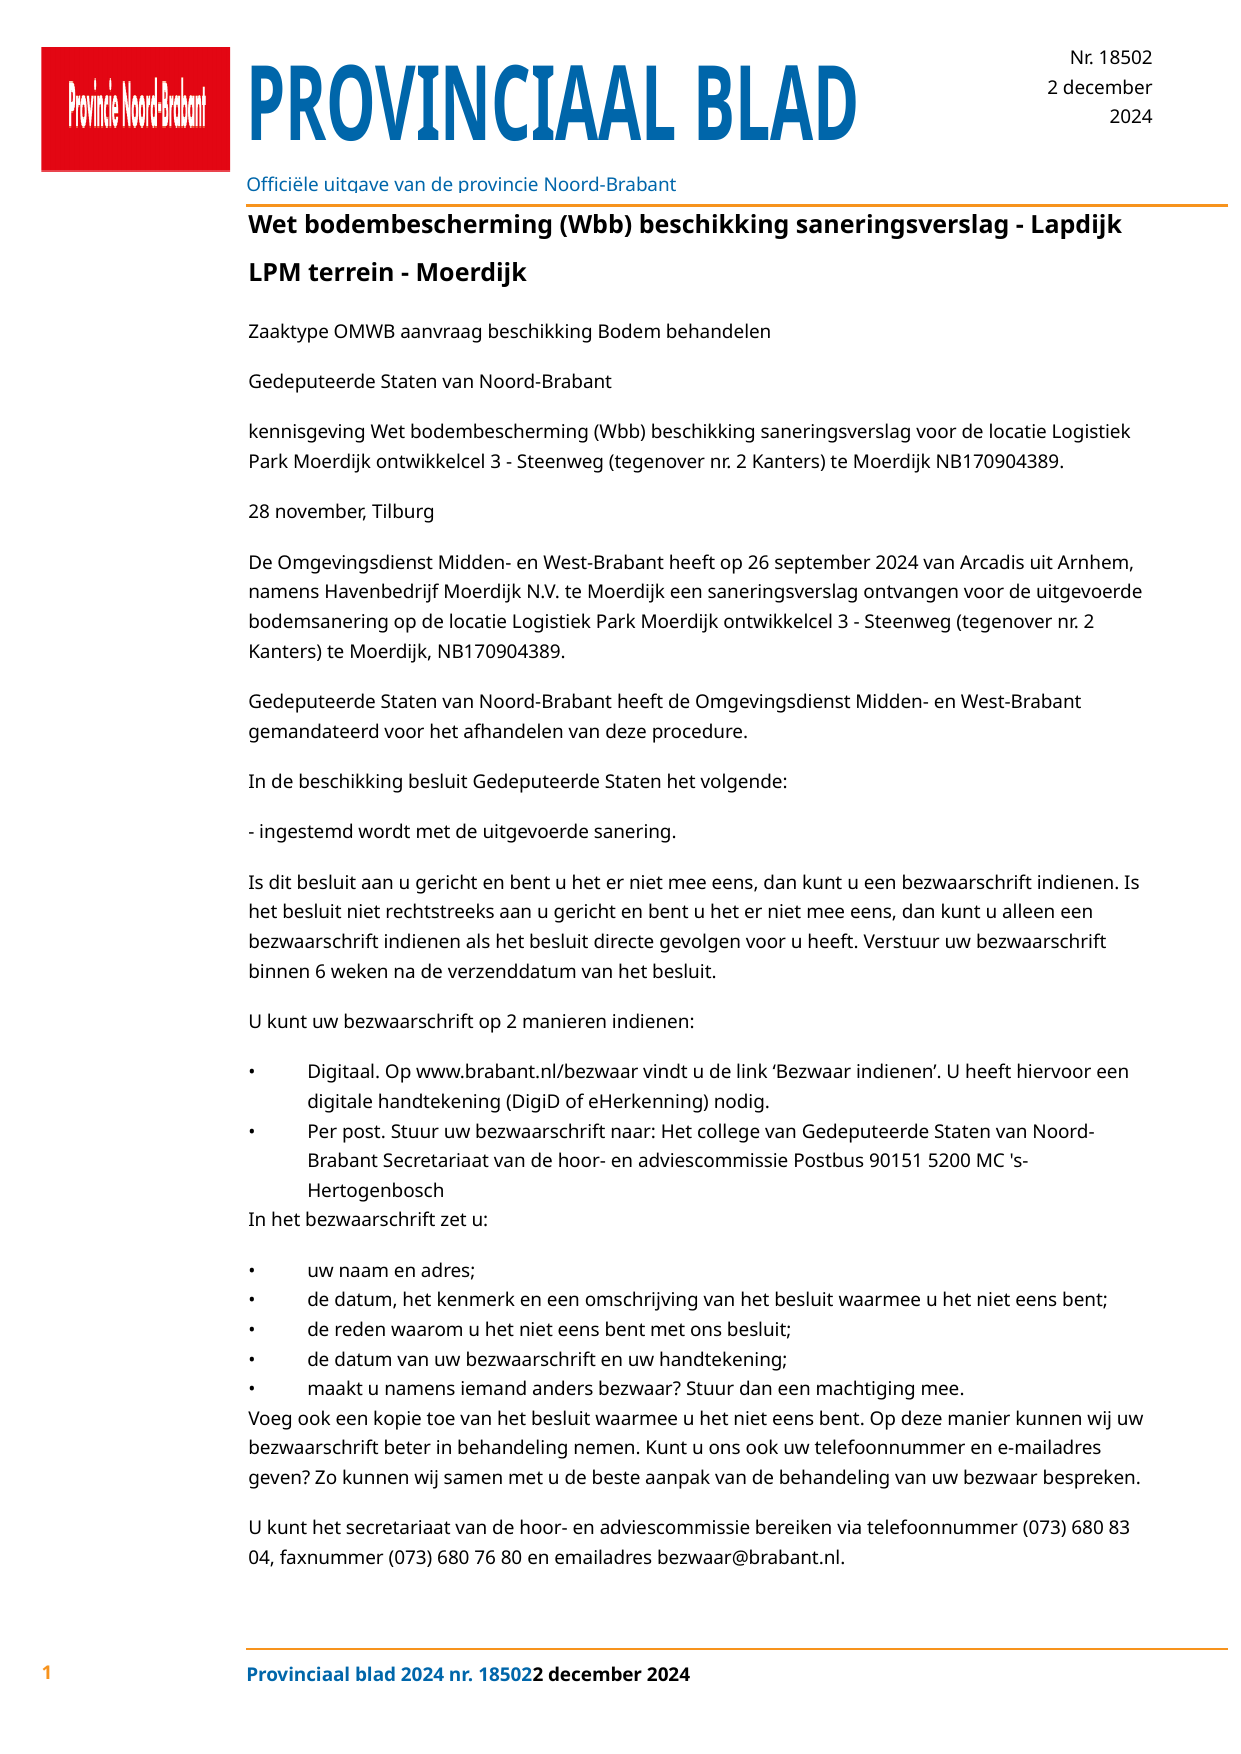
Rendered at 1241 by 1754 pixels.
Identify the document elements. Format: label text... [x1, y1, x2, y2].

list uw naam en adres; [248, 1257, 1152, 1283]
text Voeg ook een kopie toe van het besluit waarmee u het niet eens bent. Op deze manier kunnen wij uw bezwaarschrift beter in behandeling nemen. Kunt u ons ook uw telefoonnummer en e-mailadres geven? Zo kunnen wij samen met u de beste aanpak van de behandeling van uw bezwaar bespreken. [248, 1405, 1152, 1490]
text Gedeputeerde Staten van Noord-Brabant [248, 368, 1152, 394]
list de datum, het kenmerk en een omschrijving van het besluit waarmee u het niet eens bent; [248, 1287, 1152, 1312]
list Digitaal. Op www.brabant.nl/bezwaar vindt u de link ‘Bezwaar indienen’. U heeft hiervoor een digitale handtekening (DigiD of eHerkenning) nodig. [248, 1059, 1152, 1114]
text 28 november, Tilburg [248, 499, 1152, 524]
list de reden waarom u het niet eens bent met ons besluit; [248, 1316, 1152, 1342]
text Gedeputeerde Staten van Noord-Brabant heeft de Omgevingsdienst Midden- en West-Brabant gemandateerd voor het afhandelen van deze procedure. [248, 688, 1152, 744]
text In de beschikking besluit Gedeputeerde Staten het volgende: [248, 768, 1152, 794]
list de datum van uw bezwaarschrift en uw handtekening; [248, 1346, 1152, 1372]
list Per post. Stuur uw bezwaarschrift naar: Het college van Gedeputeerde Staten van Noord-Brabant Secretariaat van de hoor- en adviescommissie Postbus 90151 5200 MC 's-Hertogenbosch [248, 1118, 1152, 1203]
text In het bezwaarschrift zet u: [248, 1207, 1152, 1232]
text Is dit besluit aan u gericht en bent u het er niet mee eens, dan kunt u een bezwaarschrift indienen. Is het besluit niet rechtstreeks aan u gericht en bent u het er niet mee eens, dan kunt u alleen een bezwaarschrift indienen als het besluit directe gevolgen voor u heeft. Verstuur uw bezwaarschrift binnen 6 weken na de verzenddatum van het besluit. [248, 869, 1152, 984]
list maakt u namens iemand anders bezwaar? Stuur dan een machtiging mee. [248, 1375, 1152, 1401]
text U kunt uw bezwaarschrift op 2 manieren indienen: [248, 1008, 1152, 1034]
text De Omgevingsdienst Midden- en West-Brabant heeft op 26 september 2024 van Arcadis uit Arnhem, namens Havenbedrijf Moerdijk N.V. te Moerdijk een saneringsverslag ontvangen voor de uitgevoerde bodemsanering op de locatie Logistiek Park Moerdijk ontwikkelcel 3 - Steenweg (tegenover nr. 2 Kanters) te Moerdijk, NB170904389. [248, 549, 1152, 664]
text - ingestemd wordt met de uitgevoerde sanering. [248, 819, 1152, 844]
text Wet bodembescherming (Wbb) beschikking saneringsverslag - Lapdijk LPM terrein - Moerdijk [248, 207, 1152, 288]
picture [41, 47, 231, 172]
text U kunt het secretariaat van de hoor- en adviescommissie bereiken via telefoonnummer (073) 680 83 04, faxnummer (073) 680 76 80 en emailadres bezwaar@brabant.nl. [248, 1514, 1152, 1570]
text kennisgeving Wet bodembescherming (Wbb) beschikking saneringsverslag voor de locatie Logistiek Park Moerdijk ontwikkelcel 3 - Steenweg (tegenover nr. 2 Kanters) te Moerdijk NB170904389. [248, 419, 1152, 474]
text Zaaktype OMWB aanvraag beschikking Bodem behandelen [248, 318, 1152, 344]
